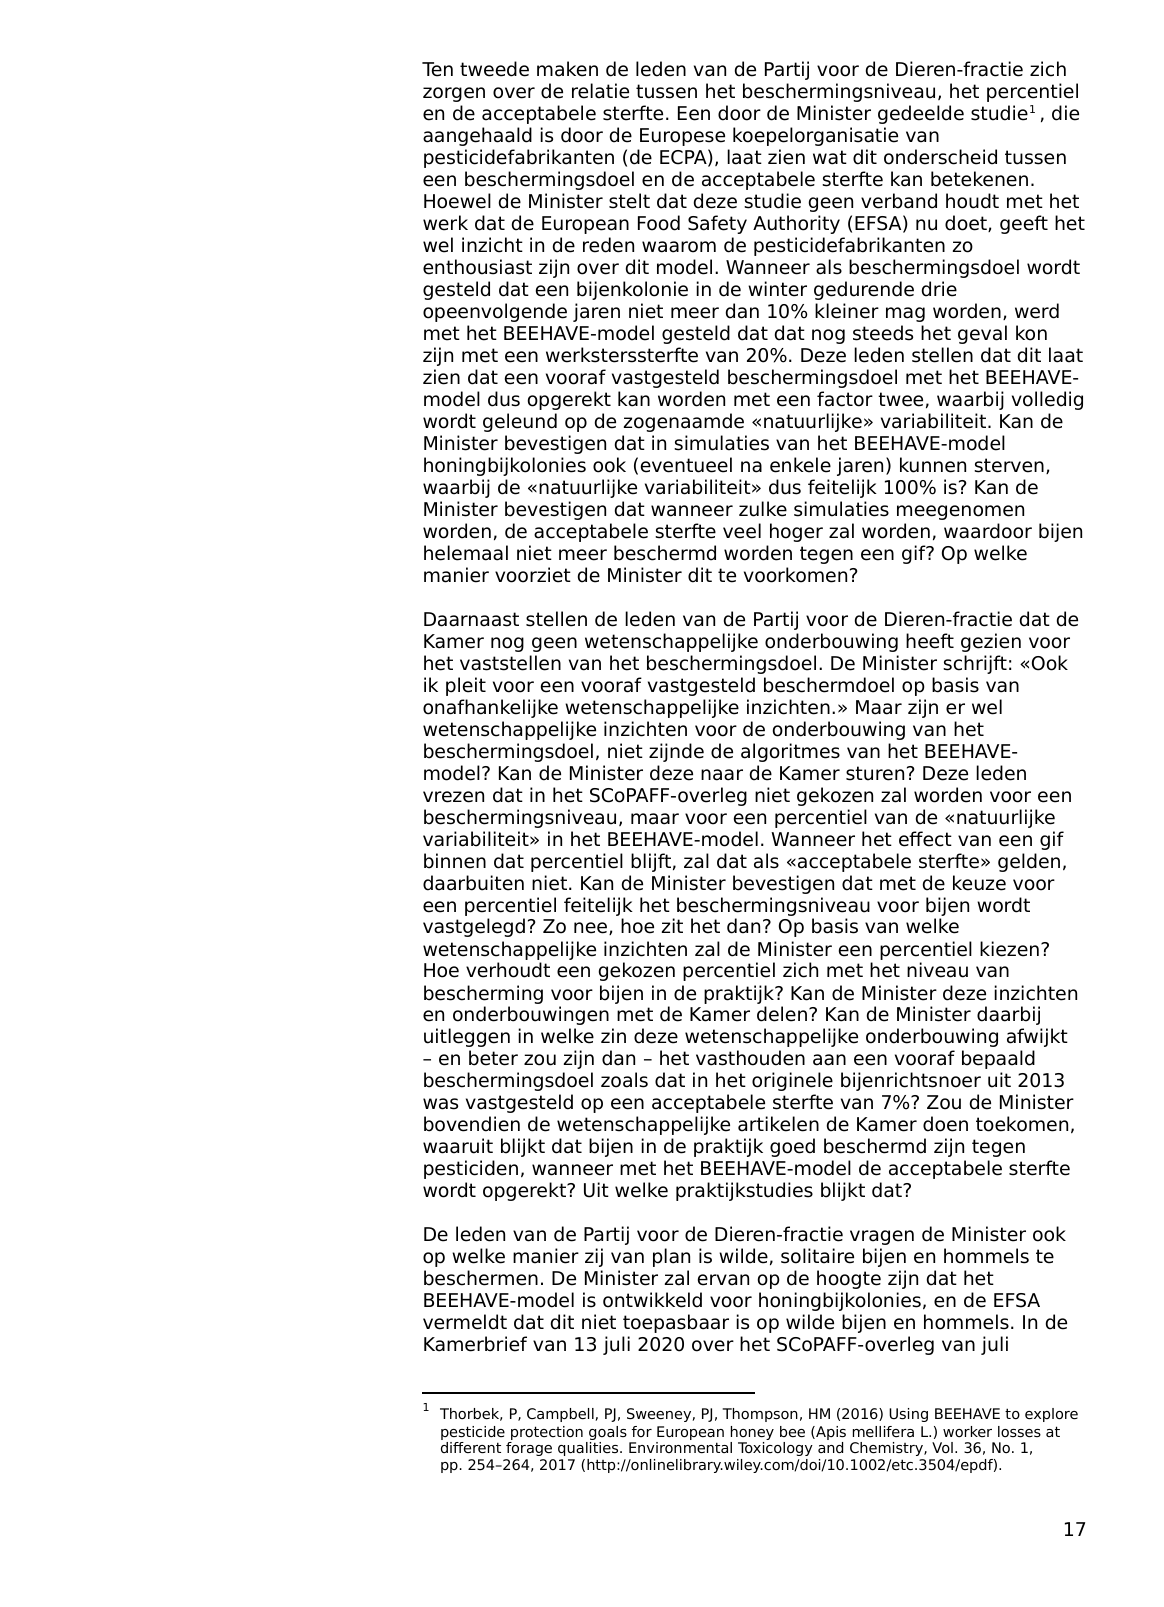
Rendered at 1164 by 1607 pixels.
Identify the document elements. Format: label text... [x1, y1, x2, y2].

text Ten tweede maken de leden van de Partij voor de Dieren-fractie zich zorgen over de relatie tussen het beschermingsniveau, het percentiel en de acceptabele sterfte. Een door de Minister gedeelde studie, die aangehaald is door de Europese koepelorganisatie van pesticidefabrikanten (de ECPA), laat zien wat dit onderscheid tussen een beschermingsdoel en de acceptabele sterfte kan betekenen. Hoewel de Minister stelt dat deze studie geen verband houdt met het werk dat de European Food Safety Authority (EFSA) nu doet, geeft het wel inzicht in de reden waarom de pesticidefabrikanten zo enthousiast zijn over dit model. Wanneer als beschermingsdoel wordt gesteld dat een bijenkolonie in de winter gedurende drie opeenvolgende jaren niet meer dan 10% kleiner mag worden, werd met het BEEHAVE-model gesteld dat dat nog steeds het geval kon zijn met een werksterssterfte van 20%. Deze leden stellen dat dit laat zien dat een vooraf vastgesteld beschermingsdoel met het BEEHAVE-model dus opgerekt kan worden met een factor twee, waarbij volledig wordt geleund op de zogenaamde «natuurlijke» variabiliteit. Kan de Minister bevestigen dat in simulaties van het BEEHAVE-model honingbijkolonies ook (eventueel na enkele jaren) kunnen sterven, waarbij de «natuurlijke variabiliteit» dus feitelijk 100% is? Kan de Minister bevestigen dat wanneer zulke simulaties meegenomen worden, de acceptabele sterfte veel hoger zal worden, waardoor bijen helemaal niet meer beschermd worden tegen een gif? Op welke manier voorziet de Minister dit te voorkomen? [422, 59, 1087, 587]
text Thorbek, P, Campbell, PJ, Sweeney, PJ, Thompson, HM (2016) Using BEEHAVE to explore pesticide protection goals for European honey bee (Apis mellifera L.) worker losses at different forage qualities. Environmental Toxicology and Chemistry, Vol. 36, No. 1, pp. 254–264, 2017 (http://onlinelibrary.wiley.com/doi/10.1002/etc.3504/epdf). [422, 1402, 1087, 1474]
text De leden van de Partij voor de Dieren-fractie vragen de Minister ook op welke manier zij van plan is wilde, solitaire bijen en hommels te beschermen. De Minister zal ervan op de hoogte zijn dat het BEEHAVE-model is ontwikkeld voor honingbijkolonies, en de EFSA vermeldt dat dit niet toepasbaar is op wilde bijen en hommels. In de Kamerbrief van 13 juli 2020 over het SCoPAFF-overleg van juli [422, 1224, 1087, 1356]
text Daarnaast stellen de leden van de Partij voor de Dieren-fractie dat de Kamer nog geen wetenschappelijke onderbouwing heeft gezien voor het vaststellen van het beschermingsdoel. De Minister schrijft: «Ook ik pleit voor een vooraf vastgesteld beschermdoel op basis van onafhankelijke wetenschappelijke inzichten.» Maar zijn er wel wetenschappelijke inzichten voor de onderbouwing van het beschermingsdoel, niet zijnde de algoritmes van het BEEHAVE-model? Kan de Minister deze naar de Kamer sturen? Deze leden vrezen dat in het SCoPAFF-overleg niet gekozen zal worden voor een beschermingsniveau, maar voor een percentiel van de «natuurlijke variabiliteit» in het BEEHAVE-model. Wanneer het effect van een gif binnen dat percentiel blijft, zal dat als «acceptabele sterfte» gelden, daarbuiten niet. Kan de Minister bevestigen dat met de keuze voor een percentiel feitelijk het beschermingsniveau voor bijen wordt vastgelegd? Zo nee, hoe zit het dan? Op basis van welke wetenschappelijke inzichten zal de Minister een percentiel kiezen? Hoe verhoudt een gekozen percentiel zich met het niveau van bescherming voor bijen in de praktijk? Kan de Minister deze inzichten en onderbouwingen met de Kamer delen? Kan de Minister daarbij uitleggen in welke zin deze wetenschappelijke onderbouwing afwijkt – en beter zou zijn dan – het vasthouden aan een vooraf bepaald beschermingsdoel zoals dat in het originele bijenrichtsnoer uit 2013 was vastgesteld op een acceptabele sterfte van 7%? Zou de Minister bovendien de wetenschappelijke artikelen de Kamer doen toekomen, waaruit blijkt dat bijen in de praktijk goed beschermd zijn tegen pesticiden, wanneer met het BEEHAVE-model de acceptabele sterfte wordt opgerekt? Uit welke praktijkstudies blijkt dat? [422, 609, 1087, 1202]
